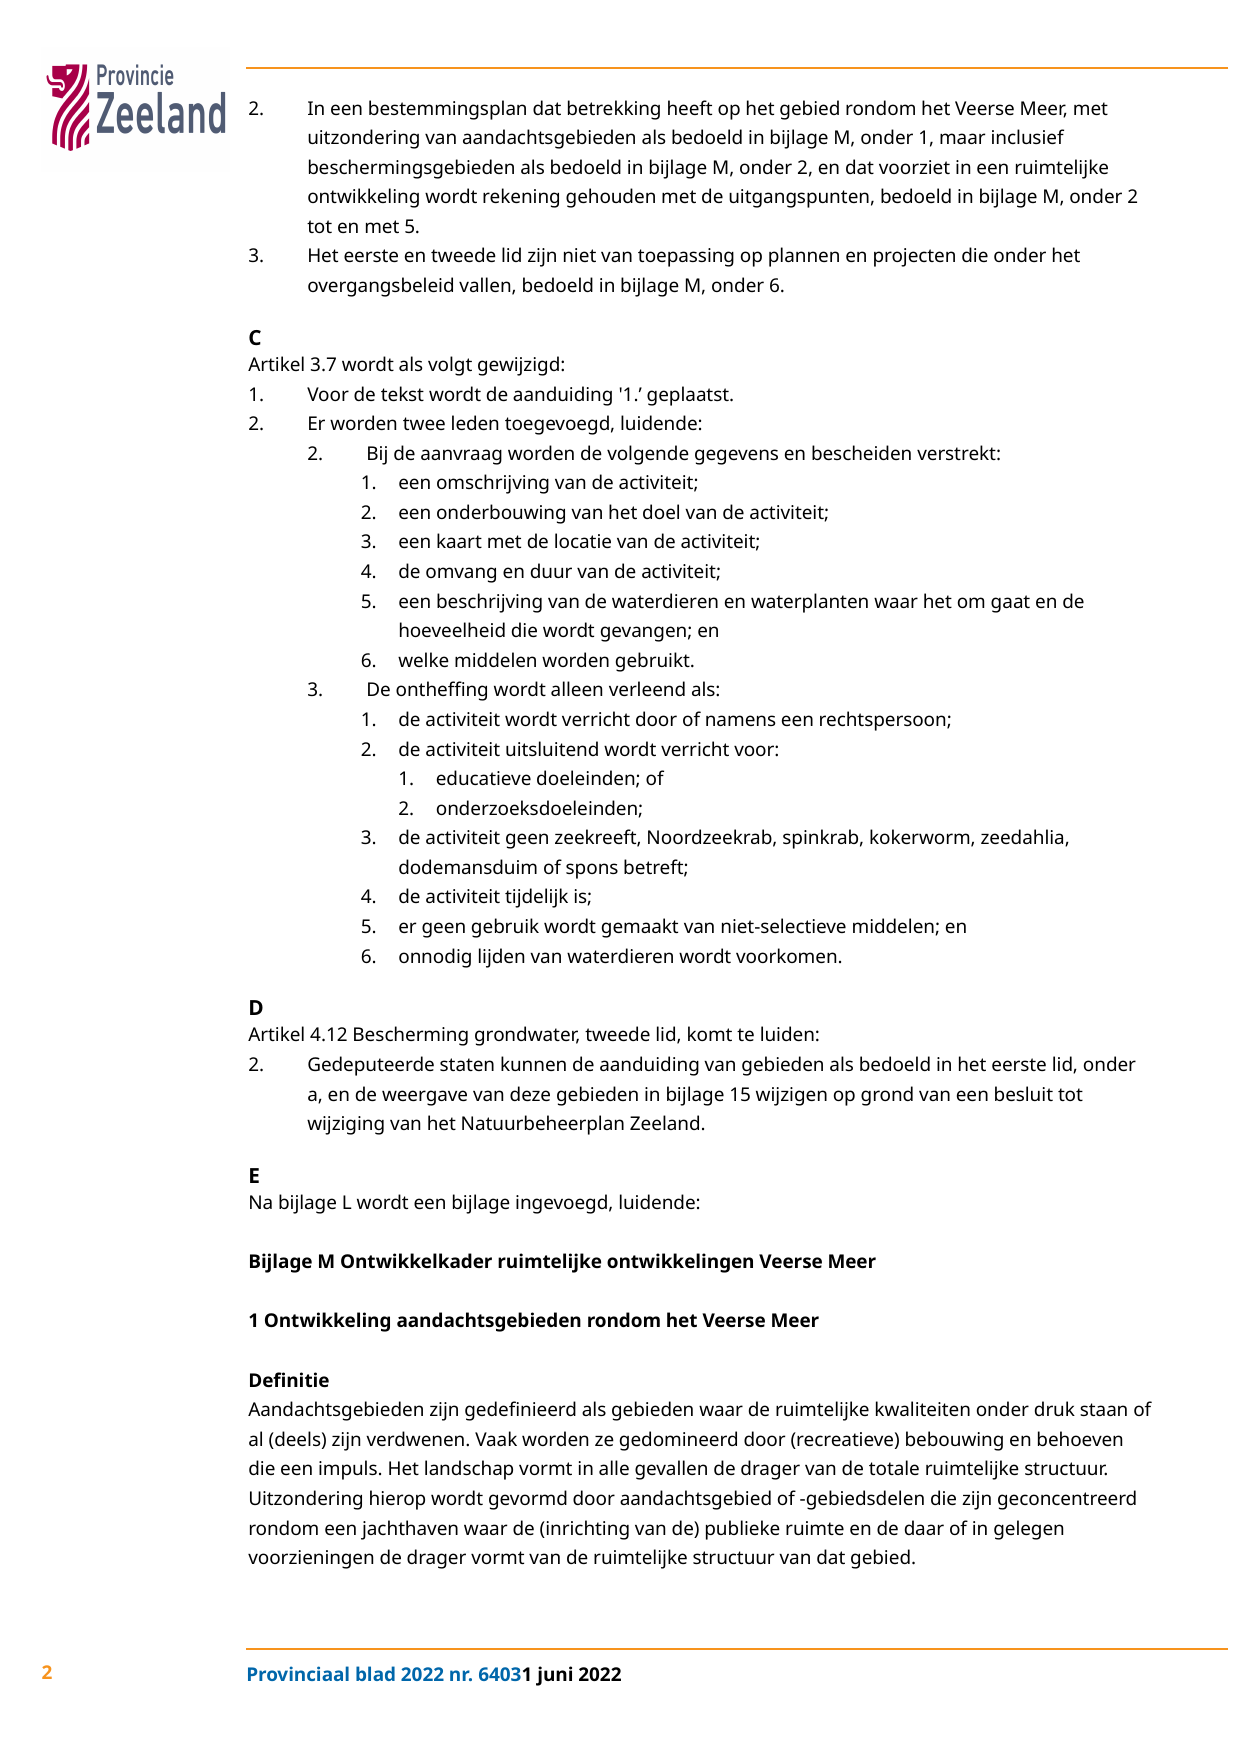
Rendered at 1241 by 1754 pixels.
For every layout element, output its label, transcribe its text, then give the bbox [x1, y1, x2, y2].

text Aandachtsgebieden zijn gedefinieerd als gebieden waar de ruimtelijke kwaliteiten onder druk staan of al (deels) zijn verdwenen. Vaak worden ze gedomineerd door (recreatieve) bebouwing en behoeven die een impuls. Het landschap vormt in alle gevallen de drager van de totale ruimtelijke structuur. Uitzondering hierop wordt gevormd door aandachtsgebied of -gebiedsdelen die zijn geconcentreerd rondom een jachthaven waar de (inrichting van de) publieke ruimte en de daar of in gelegen voorzieningen de drager vormt van de ruimtelijke structuur van dat gebied. [248, 1396, 1152, 1570]
list welke middelen worden gebruikt. [361, 647, 1152, 673]
list De ontheffing wordt alleen verleend als: [307, 677, 1152, 702]
text 1 Ontwikkeling aandachtsgebieden rondom het Veerse Meer [248, 1308, 1152, 1333]
list de omvang en duur van de activiteit; [361, 558, 1152, 584]
list de activiteit geen zeekreeft, Noordzeekrab, spinkrab, kokerworm, zeedahlia, dodemansduim of spons betreft; [361, 824, 1152, 880]
text E [248, 1161, 1152, 1189]
list de activiteit tijdelijk is; [361, 884, 1152, 909]
list onderzoeksdoeleinden; [398, 795, 1152, 821]
text D [248, 993, 1152, 1022]
text Definitie [248, 1367, 1152, 1392]
list een kaart met de locatie van de activiteit; [361, 529, 1152, 554]
text Artikel 3.7 wordt als volgt gewijzigd: [248, 351, 1152, 377]
list In een bestemmingsplan dat betrekking heeft op het gebied rondom het Veerse Meer, met uitzondering van aandachtsgebieden als bedoeld in bijlage M, onder 1, maar inclusief beschermingsgebieden als bedoeld in bijlage M, onder 2, en dat voorziet in een ruimtelijke ontwikkeling wordt rekening gehouden met de uitgangspunten, bedoeld in bijlage M, onder 2 tot en met 5. [248, 95, 1152, 239]
text Artikel 4.12 Bescherming grondwater, tweede lid, komt te luiden: [248, 1022, 1152, 1047]
list een onderbouwing van het doel van de activiteit; [361, 499, 1152, 525]
list Gedeputeerde staten kunnen de aanduiding van gebieden als bedoeld in het eerste lid, onder a, en de weergave van deze gebieden in bijlage 15 wijzigen op grond van een besluit tot wijziging van het Natuurbeheerplan Zeeland. [248, 1051, 1152, 1136]
text Bijlage M Ontwikkelkader ruimtelijke ontwikkelingen Veerse Meer [248, 1248, 1152, 1274]
list educatieve doeleinden; of [398, 765, 1152, 791]
list Het eerste en tweede lid zijn niet van toepassing op plannen en projecten die onder het overgangsbeleid vallen, bedoeld in bijlage M, onder 6. [248, 243, 1152, 298]
list Er worden twee leden toegevoegd, luidende: [248, 410, 1152, 436]
text C [248, 323, 1152, 351]
list een beschrijving van de waterdieren en waterplanten waar het om gaat en de hoeveelheid die wordt gevangen; en [361, 588, 1152, 643]
list Voor de tekst wordt de aanduiding '1.’ geplaatst. [248, 381, 1152, 406]
list de activiteit wordt verricht door of namens een rechtspersoon; [361, 706, 1152, 732]
list de activiteit uitsluitend wordt verricht voor: [361, 736, 1152, 761]
list onnodig lijden van waterdieren wordt voorkomen. [361, 943, 1152, 968]
list er geen gebruik wordt gemaakt van niet-selectieve middelen; en [361, 913, 1152, 939]
text Na bijlage L wordt een bijlage ingevoegd, luidende: [248, 1189, 1152, 1215]
list Bij de aanvraag worden de volgende gegevens en bescheiden verstrekt: [307, 440, 1152, 466]
picture [41, 47, 231, 172]
list een omschrijving van de activiteit; [361, 469, 1152, 495]
